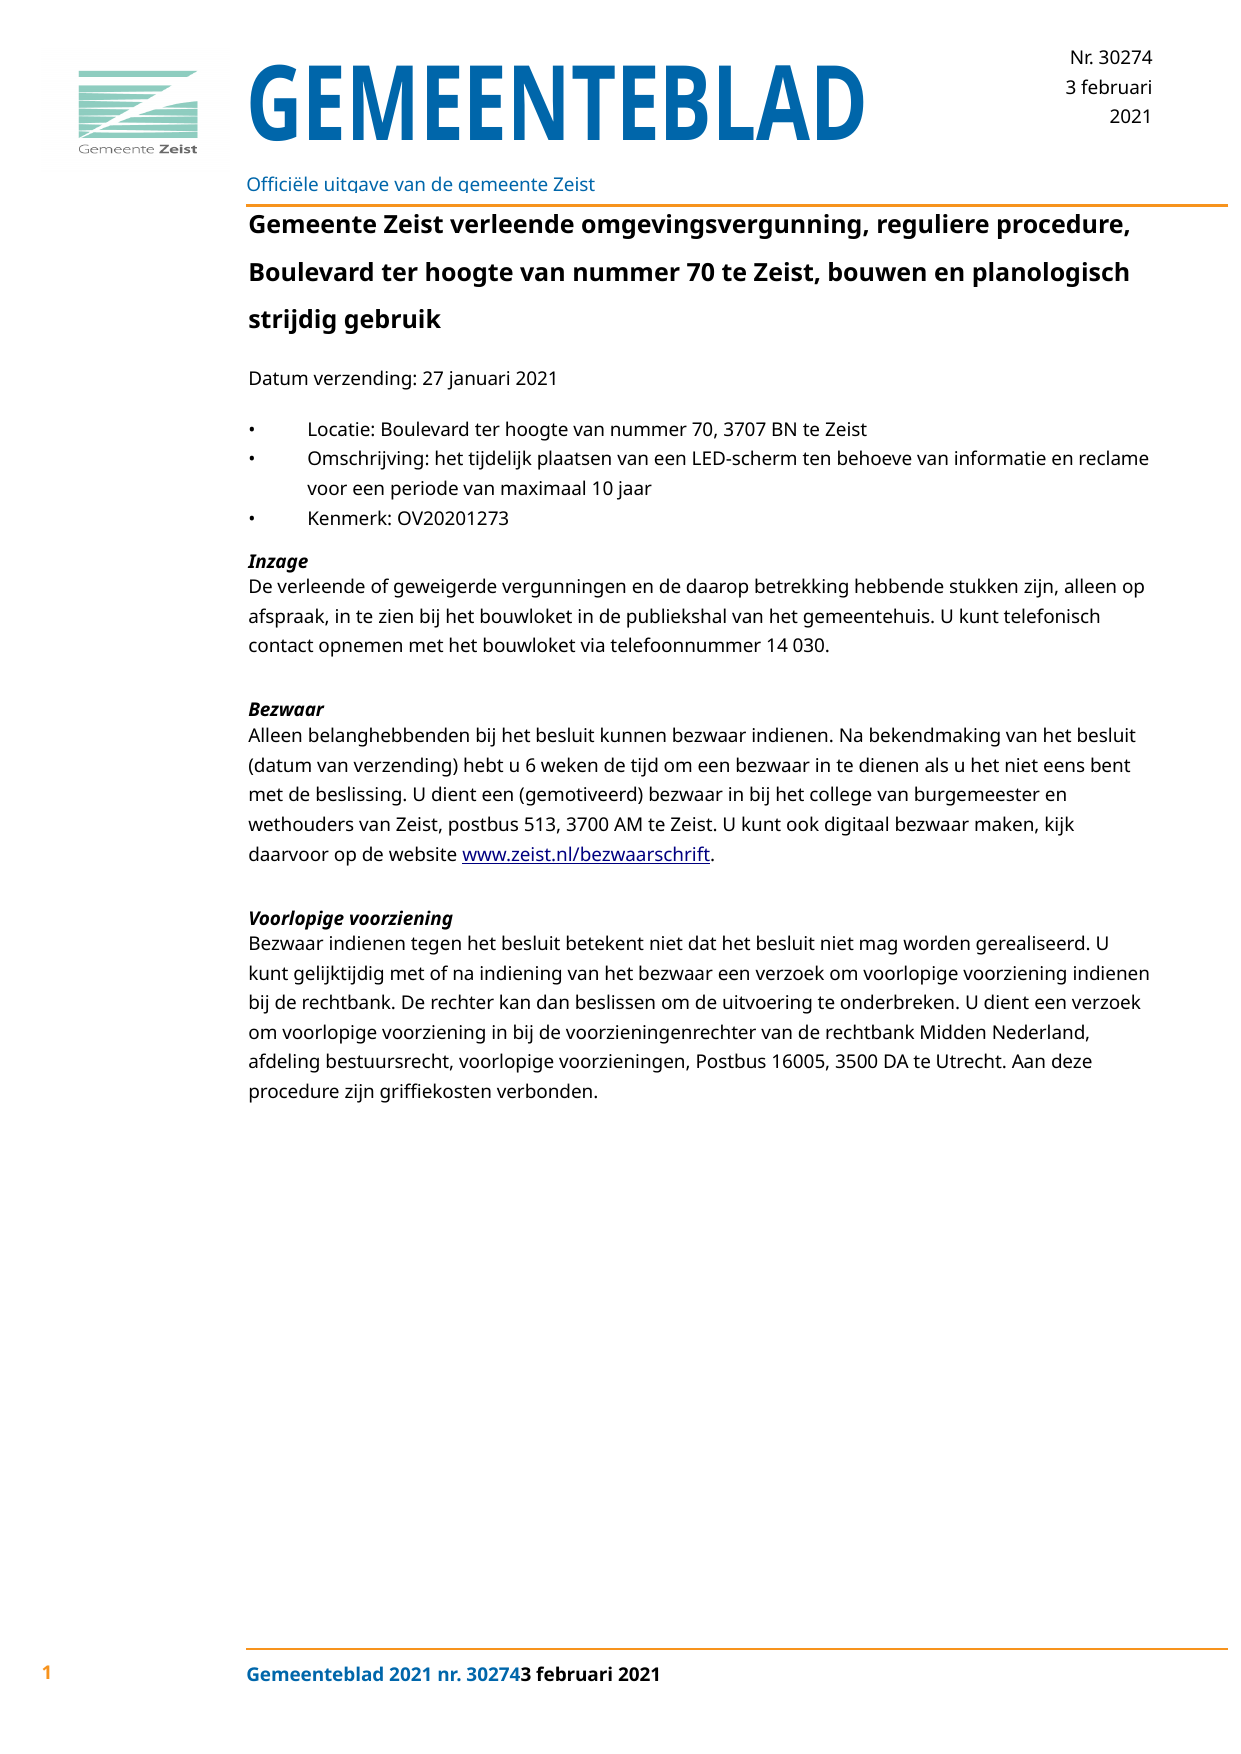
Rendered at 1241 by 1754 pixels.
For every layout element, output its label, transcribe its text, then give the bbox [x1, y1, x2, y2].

text Bezwaar [248, 697, 1152, 722]
list Kenmerk: OV20201273 [248, 505, 1152, 530]
text Datum verzending: 27 januari 2021 [248, 366, 1152, 391]
text Bezwaar indienen tegen het besluit betekent niet dat het besluit niet mag worden gerealiseerd. U kunt gelijktijdig met of na indiening van het bezwaar een verzoek om voorlopige voorziening indienen bij de rechtbank. De rechter kan dan beslissen om de uitvoering te onderbreken. U dient een verzoek om voorlopige voorziening in bij de voorzieningenrechter van de rechtbank Midden Nederland, afdeling bestuursrecht, voorlopige voorzieningen, Postbus 16005, 3500 DA te Utrecht. Aan deze procedure zijn griffiekosten verbonden. [248, 930, 1152, 1104]
text Inzage [248, 548, 1152, 573]
picture [41, 47, 231, 172]
text Voorlopige voorziening [248, 905, 1152, 930]
text Alleen belanghebbenden bij het besluit kunnen bezwaar indienen. Na bekendmaking van het besluit (datum van verzending) hebt u 6 weken de tijd om een bezwaar in te dienen als u het niet eens bent met de beslissing. U dient een (gemotiveerd) bezwaar in bij het college van burgemeester en wethouders van Zeist, postbus 513, 3700 AM te Zeist. U kunt ook digitaal bezwaar maken, kijk daarvoor op de website www.zeist.nl/bezwaarschrift. [248, 722, 1152, 866]
text De verleende of geweigerde vergunningen en de daarop betrekking hebbende stukken zijn, alleen op afspraak, in te zien bij het bouwloket in de publiekshal van het gemeentehuis. U kunt telefonisch contact opnemen met het bouwloket via telefoonnummer 14 030. [248, 573, 1152, 658]
list Omschrijving: het tijdelijk plaatsen van een LED-scherm ten behoeve van informatie en reclame voor een periode van maximaal 10 jaar [248, 446, 1152, 501]
list Locatie: Boulevard ter hoogte van nummer 70, 3707 BN te Zeist [248, 416, 1152, 442]
text Gemeente Zeist verleende omgevingsvergunning, reguliere procedure, Boulevard ter hoogte van nummer 70 te Zeist, bouwen en planologisch strijdig gebruik [248, 207, 1152, 336]
